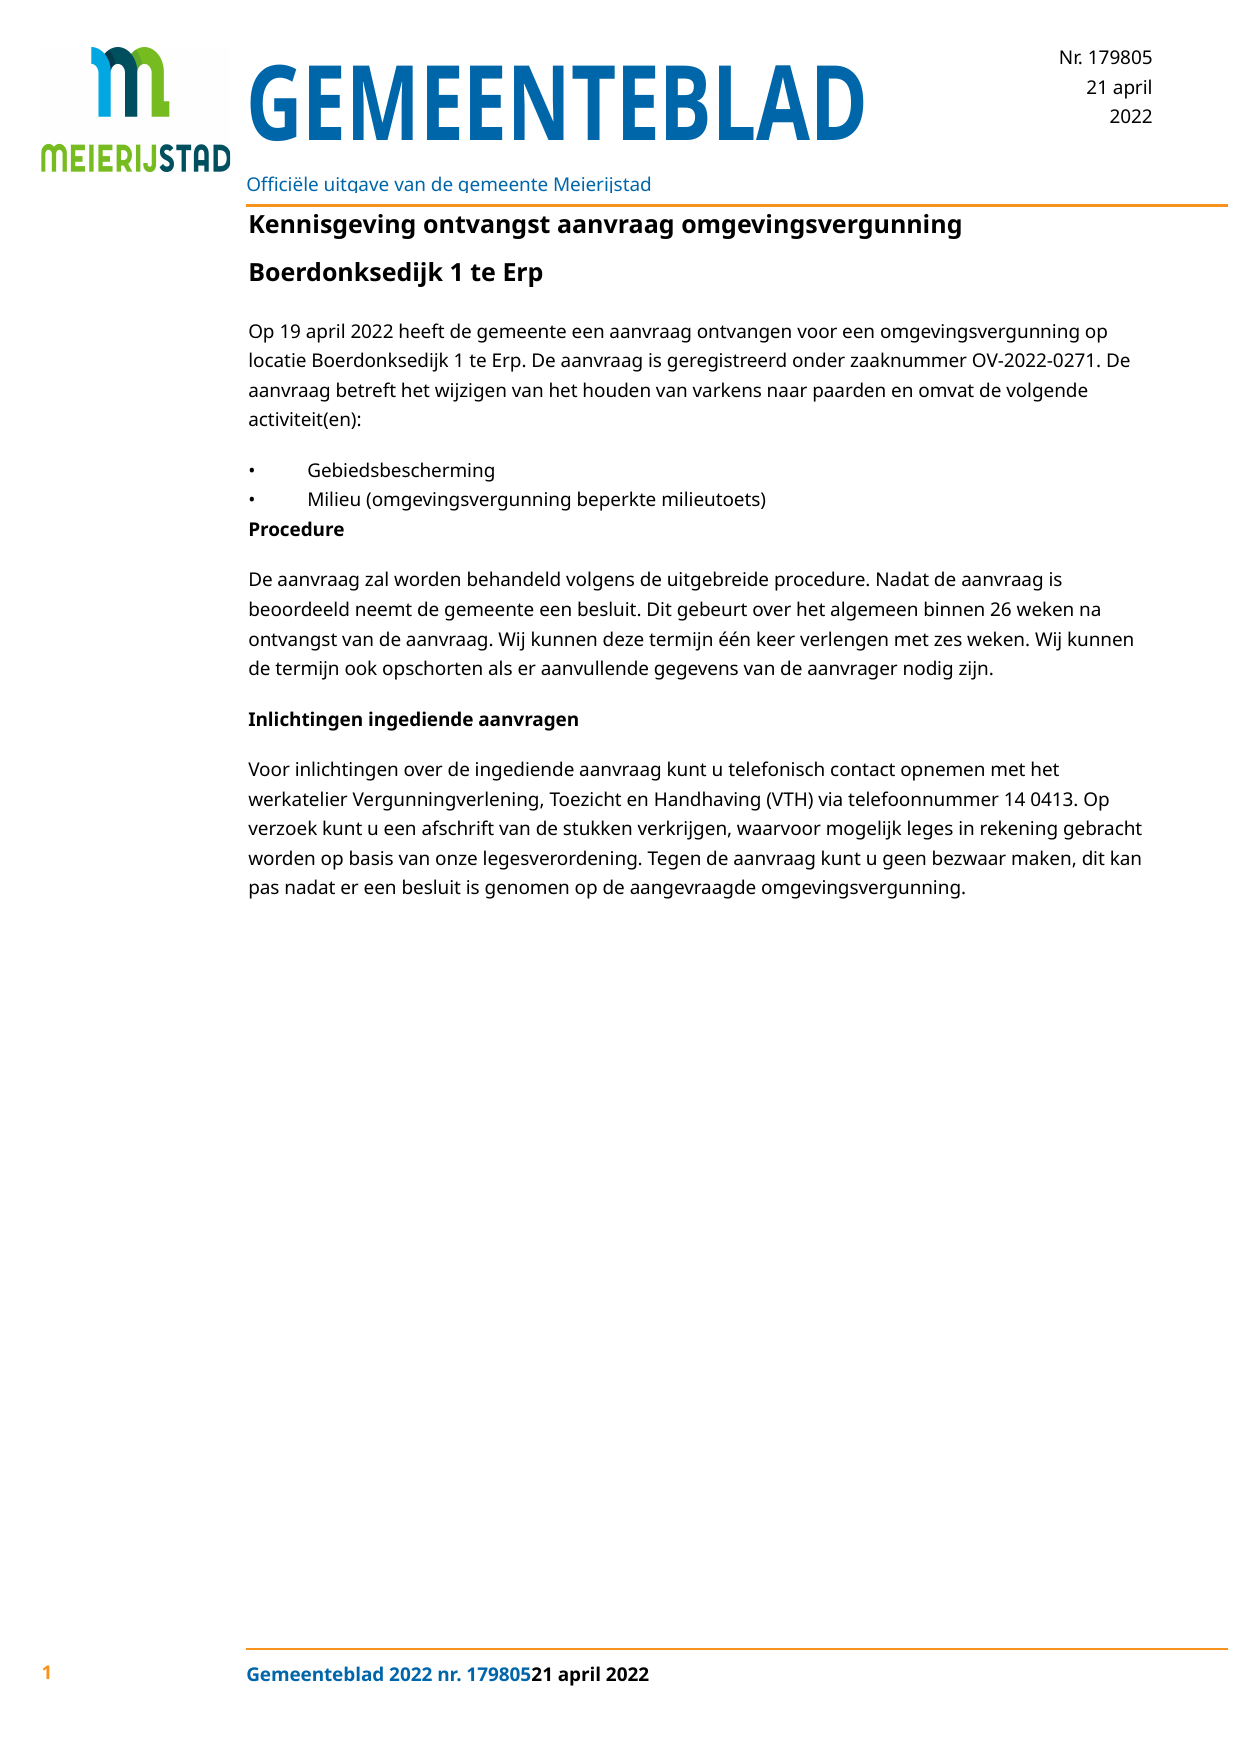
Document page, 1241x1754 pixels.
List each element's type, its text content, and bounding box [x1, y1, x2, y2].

list Milieu (omgevingsvergunning beperkte milieutoets) [248, 487, 1152, 512]
text Inlichtingen ingediende aanvragen [248, 706, 1152, 732]
text Procedure [248, 516, 1152, 542]
text Voor inlichtingen over de ingediende aanvraag kunt u telefonisch contact opnemen met het werkatelier Vergunningverlening, Toezicht en Handhaving (VTH) via telefoonnummer 14 0413. Op verzoek kunt u een afschrift van de stukken verkrijgen, waarvoor mogelijk leges in rekening gebracht worden op basis van onze legesverordening. Tegen de aanvraag kunt u geen bezwaar maken, dit kan pas nadat er een besluit is genomen op de aangevraagde omgevingsvergunning. [248, 756, 1152, 900]
list Gebiedsbescherming [248, 457, 1152, 483]
text De aanvraag zal worden behandeld volgens de uitgebreide procedure. Nadat de aanvraag is beoordeeld neemt de gemeente een besluit. Dit gebeurt over het algemeen binnen 26 weken na ontvangst van de aanvraag. Wij kunnen deze termijn één keer verlengen met zes weken. Wij kunnen de termijn ook opschorten als er aanvullende gegevens van de aanvrager nodig zijn. [248, 567, 1152, 681]
text Kennisgeving ontvangst aanvraag omgevingsvergunning Boerdonksedijk 1 te Erp [248, 207, 1152, 288]
text Op 19 april 2022 heeft de gemeente een aanvraag ontvangen voor een omgevingsvergunning op locatie Boerdonksedijk 1 te Erp. De aanvraag is geregistreerd onder zaaknummer OV-2022-0271. De aanvraag betreft het wijzigen van het houden van varkens naar paarden en omvat de volgende activiteit(en): [248, 318, 1152, 432]
picture [41, 47, 231, 172]
